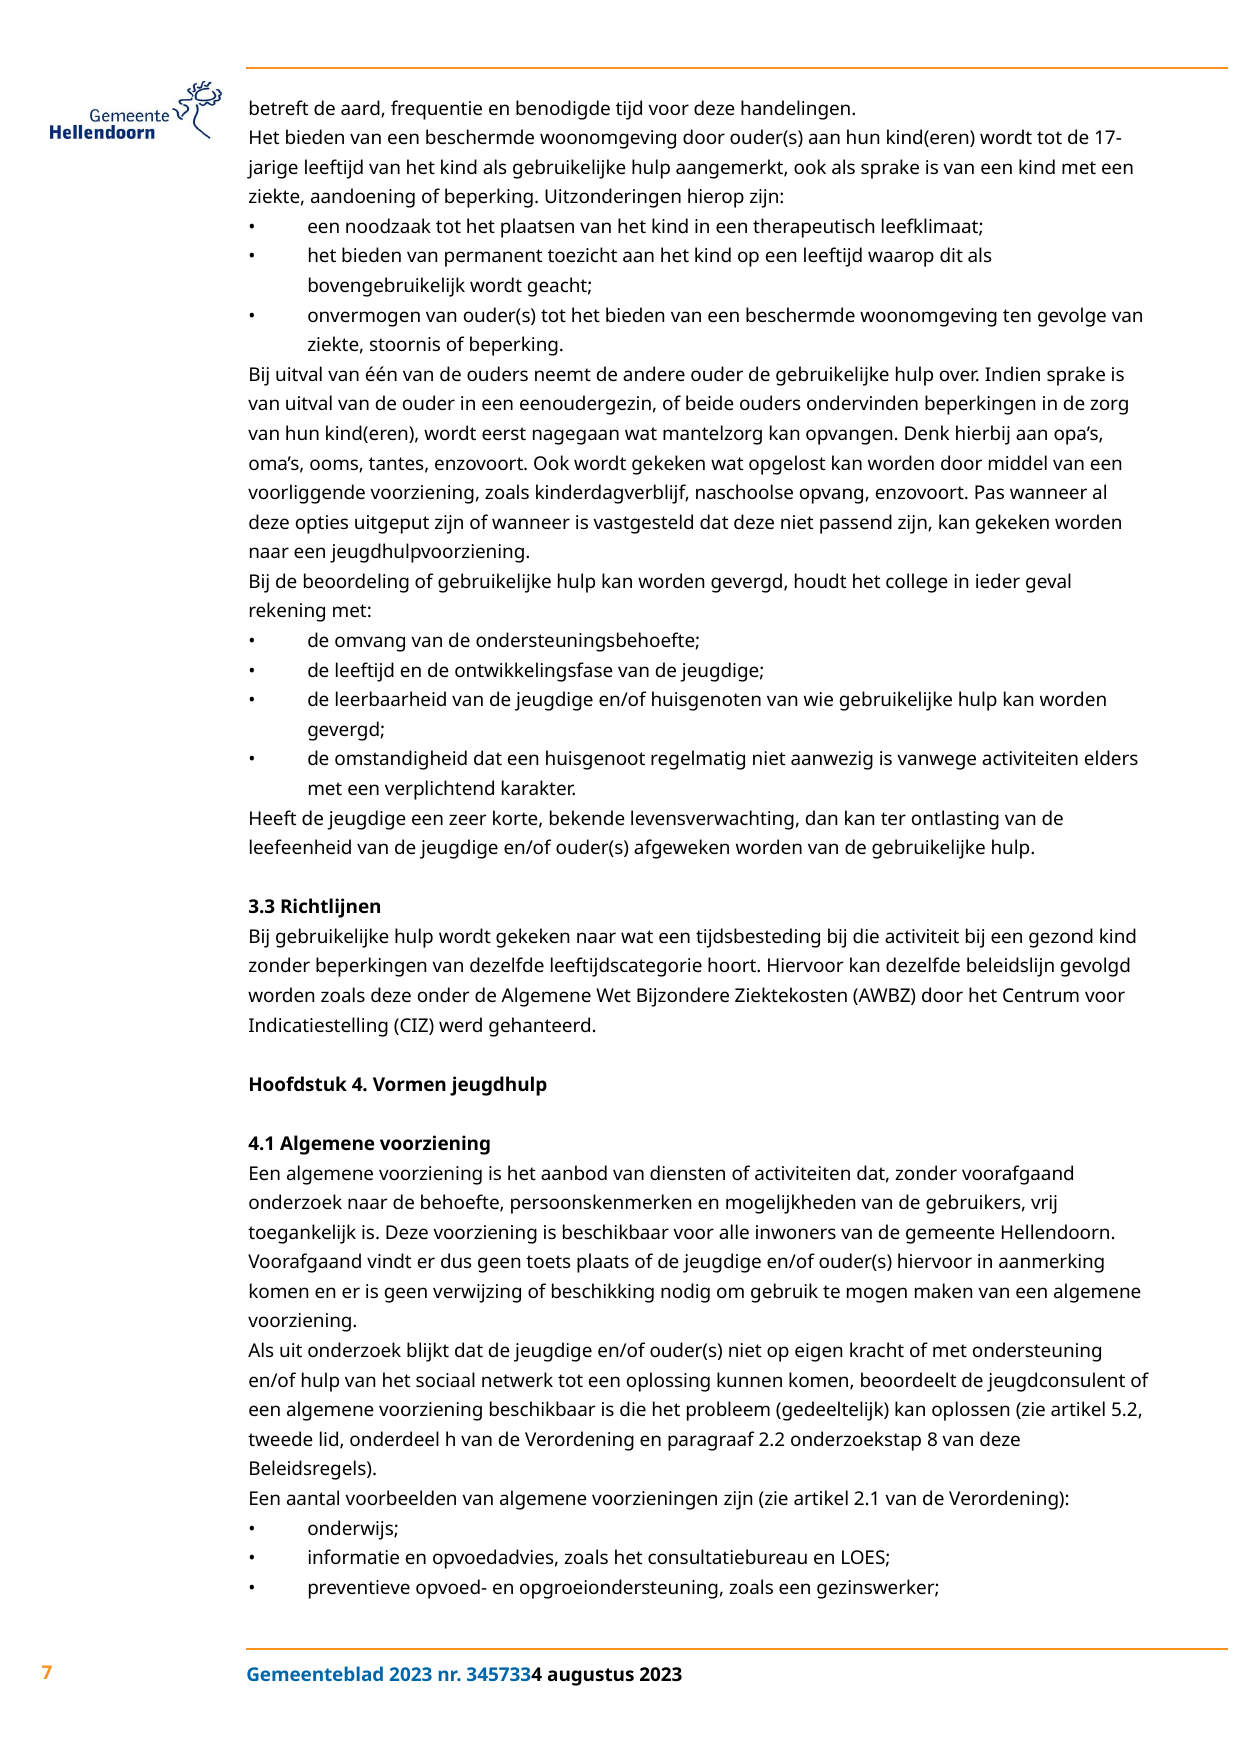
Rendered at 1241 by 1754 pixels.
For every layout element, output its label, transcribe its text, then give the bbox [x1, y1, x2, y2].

text Een aantal voorbeelden van algemene voorzieningen zijn (zie artikel 2.1 van de Verordening): [248, 1485, 1152, 1511]
list een noodzaak tot het plaatsen van het kind in een therapeutisch leefklimaat; [248, 213, 1152, 239]
text Het bieden van een beschermde woonomgeving door ouder(s) aan hun kind(eren) wordt tot de 17-jarige leeftijd van het kind als gebruikelijke hulp aangemerkt, ook als sprake is van een kind met een ziekte, aandoening of beperking. Uitzonderingen hierop zijn: [248, 124, 1152, 209]
list onvermogen van ouder(s) tot het bieden van een beschermde woonomgeving ten gevolge van ziekte, stoornis of beperking. [248, 302, 1152, 357]
list het bieden van permanent toezicht aan het kind op een leeftijd waarop dit als bovengebruikelijk wordt geacht; [248, 243, 1152, 298]
text Een algemene voorziening is het aanbod van diensten of activiteiten dat, zonder voorafgaand onderzoek naar de behoefte, persoonskenmerken en mogelijkheden van de gebruikers, vrij toegankelijk is. Deze voorziening is beschikbaar voor alle inwoners van de gemeente Hellendoorn. Voorafgaand vindt er dus geen toets plaats of de jeugdige en/of ouder(s) hiervoor in aanmerking komen en er is geen verwijzing of beschikking nodig om gebruik te mogen maken van een algemene voorziening. [248, 1160, 1152, 1333]
list de leerbaarheid van de jeugdige en/of huisgenoten van wie gebruikelijke hulp kan worden gevergd; [248, 686, 1152, 742]
text betreft de aard, frequentie en benodigde tijd voor deze handelingen. [248, 95, 1152, 121]
list onderwijs; [248, 1515, 1152, 1541]
list preventieve opvoed- en opgroeiondersteuning, zoals een gezinswerker; [248, 1574, 1152, 1600]
text 4.1 Algemene voorziening [248, 1130, 1152, 1156]
text Heeft de jeugdige een zeer korte, bekende levensverwachting, dan kan ter ontlasting van de leefeenheid van de jeugdige en/of ouder(s) afgeweken worden van de gebruikelijke hulp. [248, 805, 1152, 860]
text Als uit onderzoek blijkt dat de jeugdige en/of ouder(s) niet op eigen kracht of met ondersteuning en/of hulp van het sociaal netwerk tot een oplossing kunnen komen, beoordeelt de jeugdconsulent of een algemene voorziening beschikbaar is die het probleem (gedeeltelijk) kan oplossen (zie artikel 5.2, tweede lid, onderdeel h van de Verordening en paragraaf 2.2 onderzoekstap 8 van deze Beleidsregels). [248, 1337, 1152, 1481]
list informatie en opvoedadvies, zoals het consultatiebureau en LOES; [248, 1544, 1152, 1570]
list de omstandigheid dat een huisgenoot regelmatig niet aanwezig is vanwege activiteiten elders met een verplichtend karakter. [248, 746, 1152, 801]
text Hoofdstuk 4. Vormen jeugdhulp [248, 1071, 1152, 1097]
text 3.3 Richtlijnen [248, 893, 1152, 919]
text Bij gebruikelijke hulp wordt gekeken naar wat een tijdsbesteding bij die activiteit bij een gezond kind zonder beperkingen van dezelfde leeftijdscategorie hoort. Hiervoor kan dezelfde beleidslijn gevolgd worden zoals deze onder de Algemene Wet Bijzondere Ziektekosten (AWBZ) door het Centrum voor Indicatiestelling (CIZ) werd gehanteerd. [248, 923, 1152, 1038]
list de leeftijd en de ontwikkelingsfase van de jeugdige; [248, 657, 1152, 683]
list de omvang van de ondersteuningsbehoefte; [248, 627, 1152, 653]
text Bij de beoordeling of gebruikelijke hulp kan worden gevergd, houdt het college in ieder geval rekening met: [248, 568, 1152, 623]
text Bij uitval van één van de ouders neemt de andere ouder de gebruikelijke hulp over. Indien sprake is van uitval van de ouder in een eenoudergezin, of beide ouders ondervinden beperkingen in de zorg van hun kind(eren), wordt eerst nagegaan wat mantelzorg kan opvangen. Denk hierbij aan opa’s, oma’s, ooms, tantes, enzovoort. Ook wordt gekeken wat opgelost kan worden door middel van een voorliggende voorziening, zoals kinderdagverblijf, naschoolse opvang, enzovoort. Pas wanneer al deze opties uitgeput zijn of wanneer is vastgesteld dat deze niet passend zijn, kan gekeken worden naar een jeugdhulpvoorziening. [248, 361, 1152, 564]
picture [41, 47, 231, 172]
